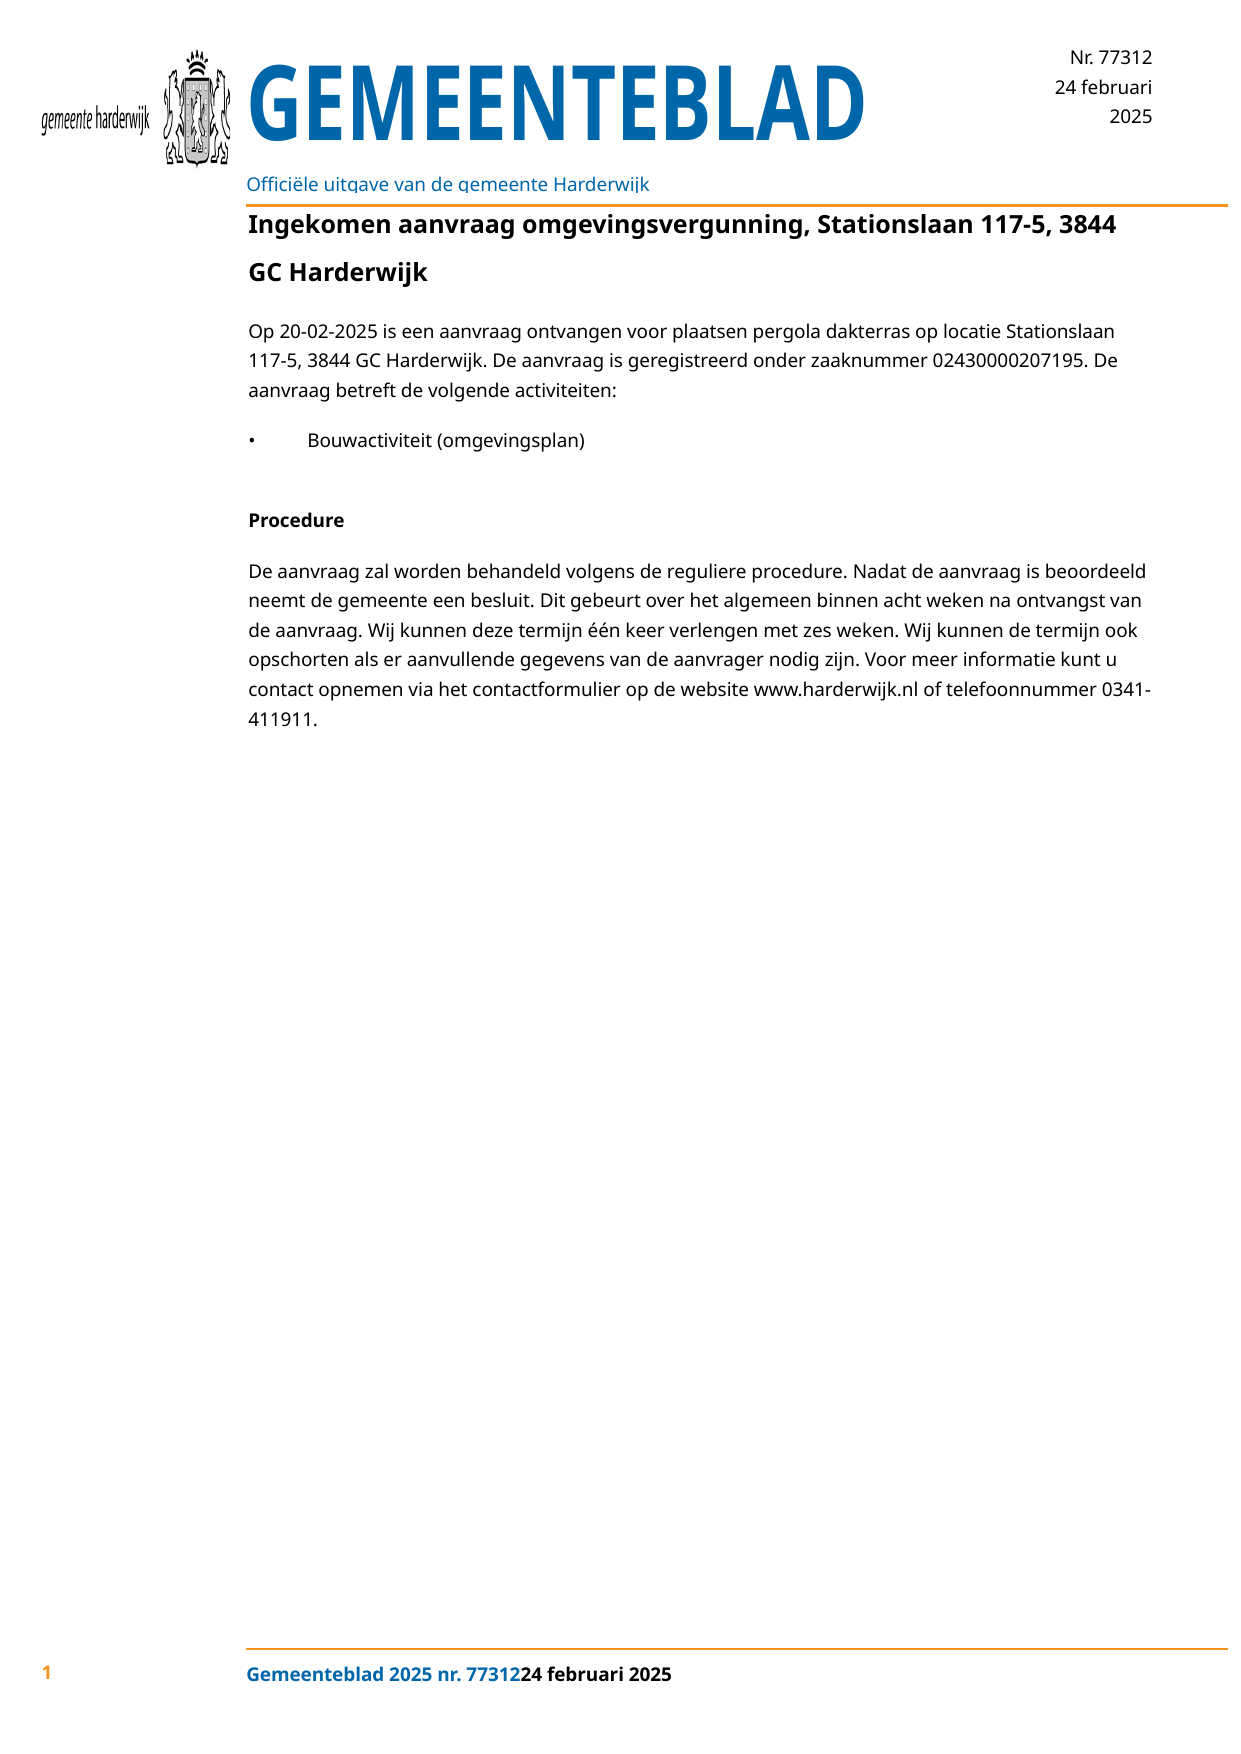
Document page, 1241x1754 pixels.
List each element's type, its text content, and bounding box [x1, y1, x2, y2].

text Procedure [248, 507, 1152, 533]
text Ingekomen aanvraag omgevingsvergunning, Stationslaan 117-5, 3844 GC Harderwijk [248, 207, 1152, 288]
picture [41, 47, 231, 172]
text Op 20-02-2025 is een aanvraag ontvangen voor plaatsen pergola dakterras op locatie Stationslaan 117-5, 3844 GC Harderwijk. De aanvraag is geregistreerd onder zaaknummer 02430000207195. De aanvraag betreft de volgende activiteiten: [248, 318, 1152, 403]
list Bouwactiviteit (omgevingsplan) [248, 427, 1152, 453]
text De aanvraag zal worden behandeld volgens de reguliere procedure. Nadat de aanvraag is beoordeeld neemt de gemeente een besluit. Dit gebeurt over het algemeen binnen acht weken na ontvangst van de aanvraag. Wij kunnen deze termijn één keer verlengen met zes weken. Wij kunnen de termijn ook opschorten als er aanvullende gegevens van de aanvrager nodig zijn. Voor meer informatie kunt u contact opnemen via het contactformulier op de website www.harderwijk.nl of telefoonnummer 0341-411911. [248, 558, 1152, 732]
